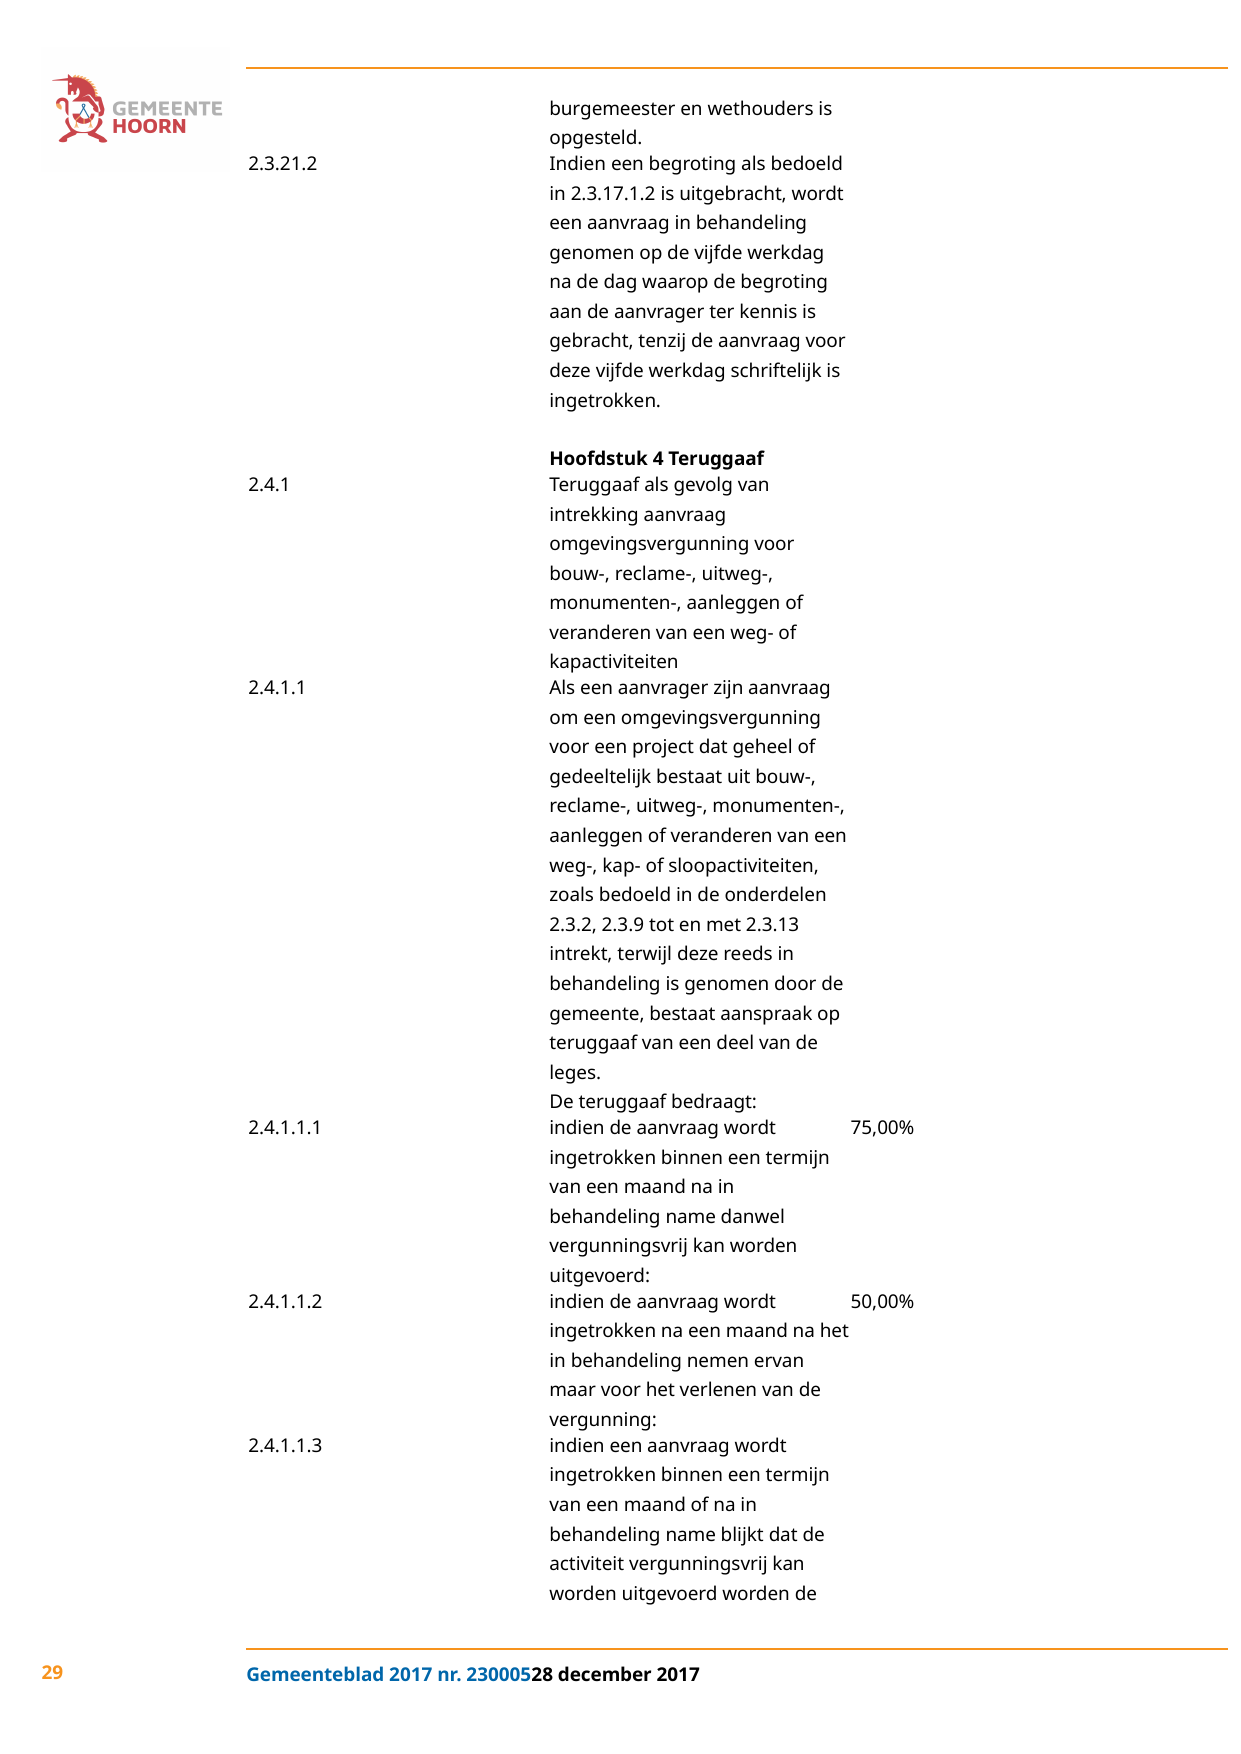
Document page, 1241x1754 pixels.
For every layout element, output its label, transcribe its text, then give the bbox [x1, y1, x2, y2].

table_cell 75,00% [850, 1114, 1152, 1288]
table_cell [248, 95, 549, 150]
table_cell Als een aanvrager zijn aanvraag om een omgevingsvergunning voor een project dat geheel of gedeeltelijk bestaat uit bouw-, reclame-, uitweg-, monumenten-, aanleggen of veranderen van een weg-, kap- of sloopactiviteiten, zoals bedoeld in de onderdelen 2.3.2, 2.3.9 tot en met 2.3.13 intrekt, terwijl deze reeds in behandeling is genomen door de gemeente, bestaat aanspraak op teruggaaf van een deel van de leges. De teruggaaf bedraagt: [549, 674, 850, 1114]
table_cell indien de aanvraag wordt ingetrokken binnen een termijn van een maand na in behandeling name danwel vergunningsvrij kan worden uitgevoerd: [549, 1114, 850, 1288]
table_cell [850, 674, 1152, 1114]
table_cell [850, 150, 1152, 412]
table_cell [850, 471, 1152, 674]
table_cell indien een aanvraag wordt ingetrokken binnen een termijn van een maand of na in behandeling name blijkt dat de activiteit vergunningsvrij kan worden uitgevoerd worden de [549, 1432, 850, 1606]
table_header Hoofdstuk 4 Teruggaaf [549, 445, 850, 471]
table_cell 2.4.1 [248, 471, 549, 674]
table_cell [850, 1432, 1152, 1606]
table_cell 2.4.1.1.1 [248, 1114, 549, 1288]
table_cell Indien een begroting als bedoeld in 2.3.17.1.2 is uitgebracht, wordt een aanvraag in behandeling genomen op de vijfde werkdag na de dag waarop de begroting aan de aanvrager ter kennis is gebracht, tenzij de aanvraag voor deze vijfde werkdag schriftelijk is ingetrokken. [549, 150, 850, 412]
table_header [850, 445, 1152, 471]
table_cell 2.4.1.1.2 [248, 1288, 549, 1432]
table_cell 50,00% [850, 1288, 1152, 1432]
table_header [248, 445, 549, 471]
table_cell 2.4.1.1 [248, 674, 549, 1114]
table_cell [850, 95, 1152, 150]
table_cell Teruggaaf als gevolg van intrekking aanvraag omgevingsvergunning voor bouw-, reclame-, uitweg-, monumenten-, aanleggen of veranderen van een weg- of kapactiviteiten [549, 471, 850, 674]
table_cell indien de aanvraag wordt ingetrokken na een maand na het in behandeling nemen ervan maar voor het verlenen van de vergunning: [549, 1288, 850, 1432]
table_cell 2.4.1.1.3 [248, 1432, 549, 1606]
table_cell burgemeester en wethouders is opgesteld. [549, 95, 850, 150]
picture [41, 47, 231, 172]
table_cell 2.3.21.2 [248, 150, 549, 412]
